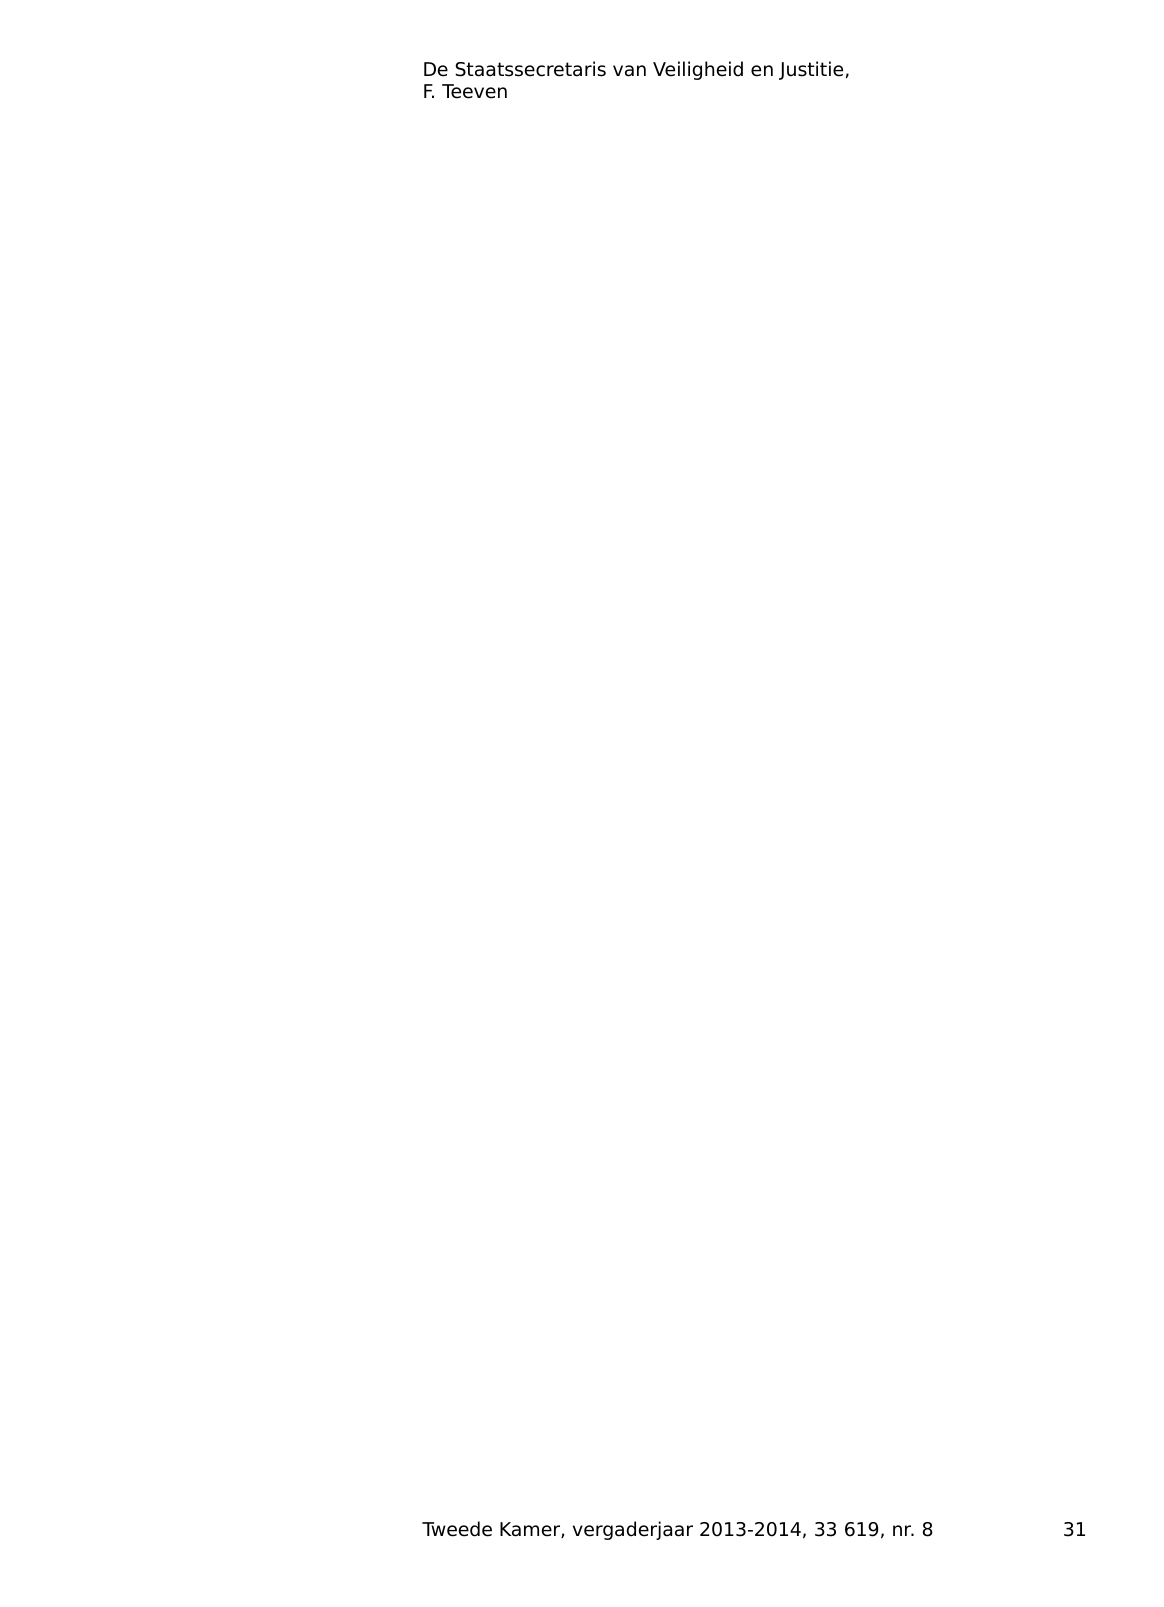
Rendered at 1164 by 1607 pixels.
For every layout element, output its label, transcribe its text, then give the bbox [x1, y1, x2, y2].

text De Staatssecretaris van Veiligheid en Justitie, F. Teeven [422, 59, 1087, 103]
